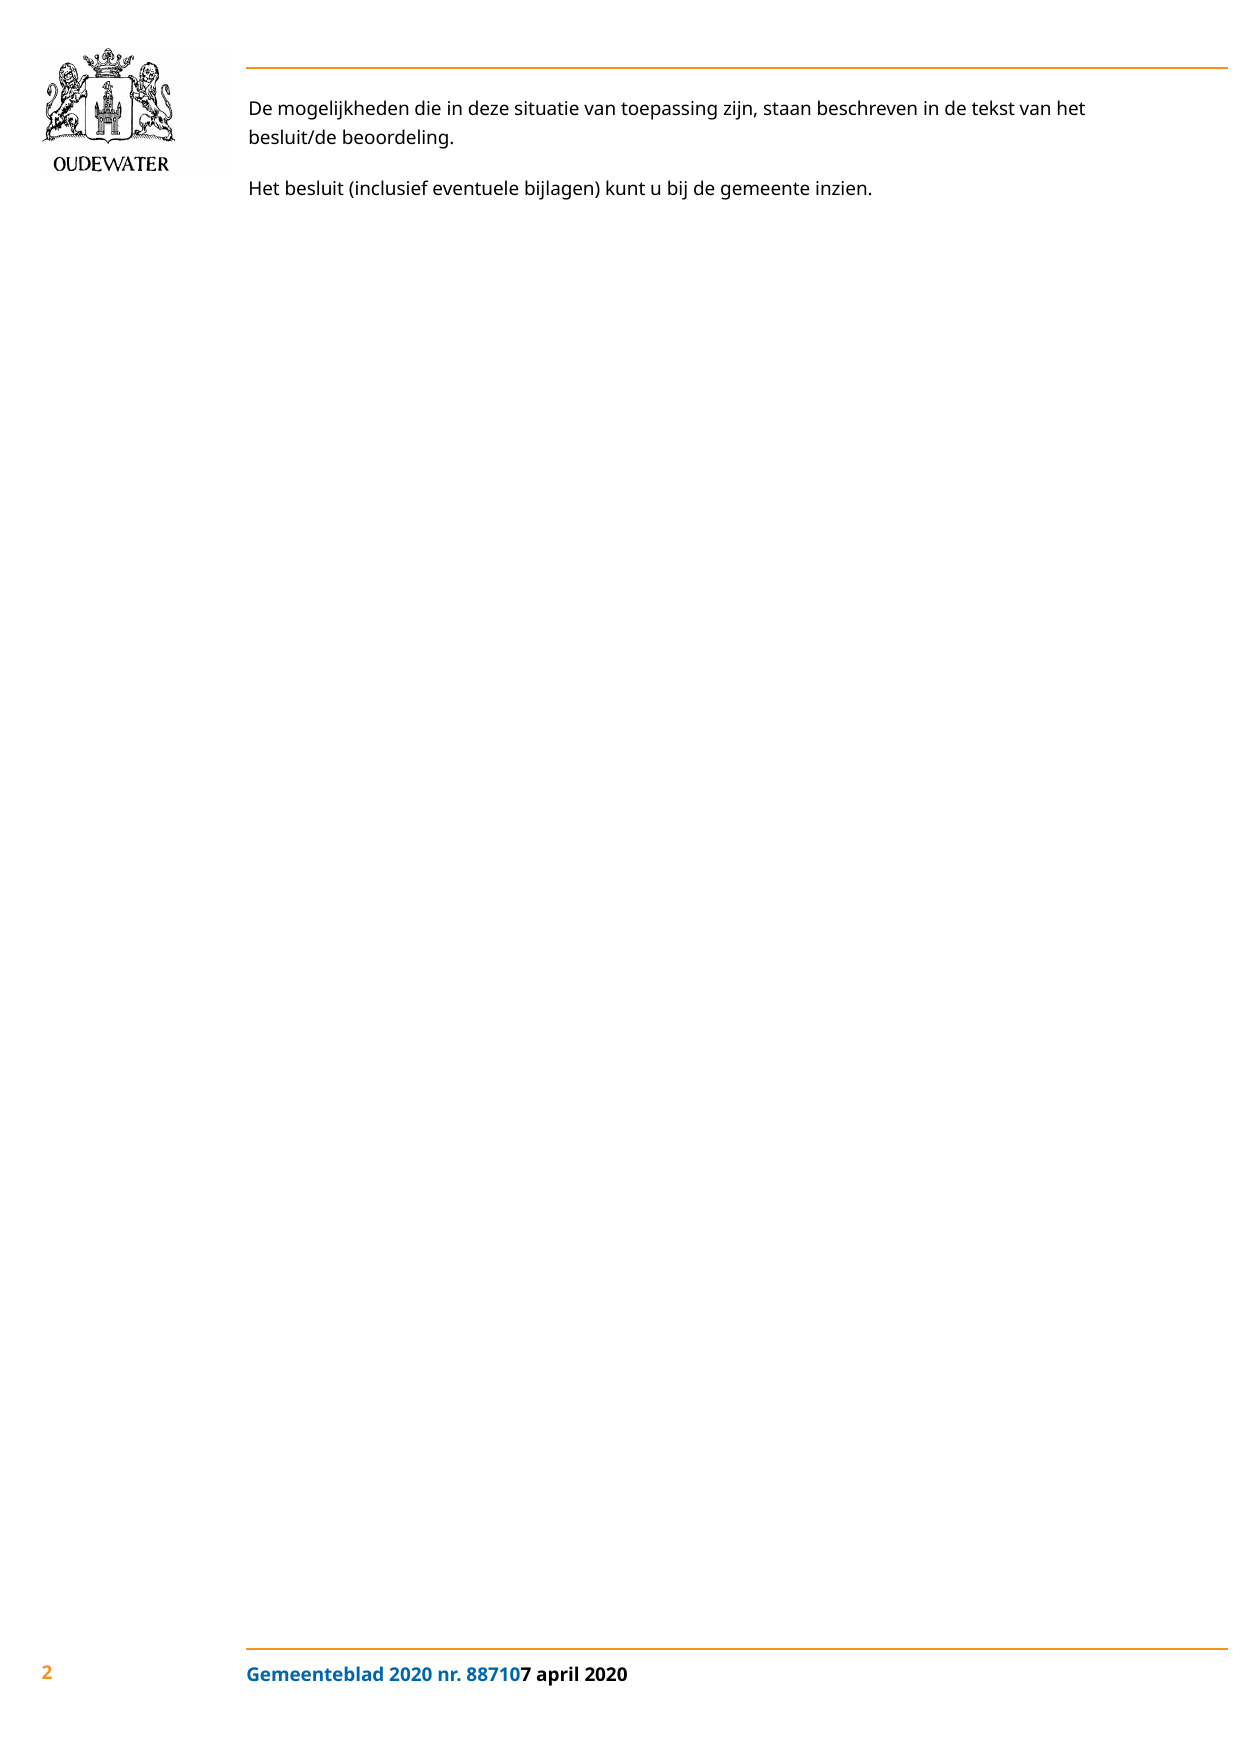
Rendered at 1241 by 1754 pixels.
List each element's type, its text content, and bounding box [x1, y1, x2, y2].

picture [41, 47, 231, 172]
text Het besluit (inclusief eventuele bijlagen) kunt u bij de gemeente inzien. [248, 175, 1152, 201]
text De mogelijkheden die in deze situatie van toepassing zijn, staan beschreven in de tekst van het besluit/de beoordeling. [248, 95, 1152, 150]
